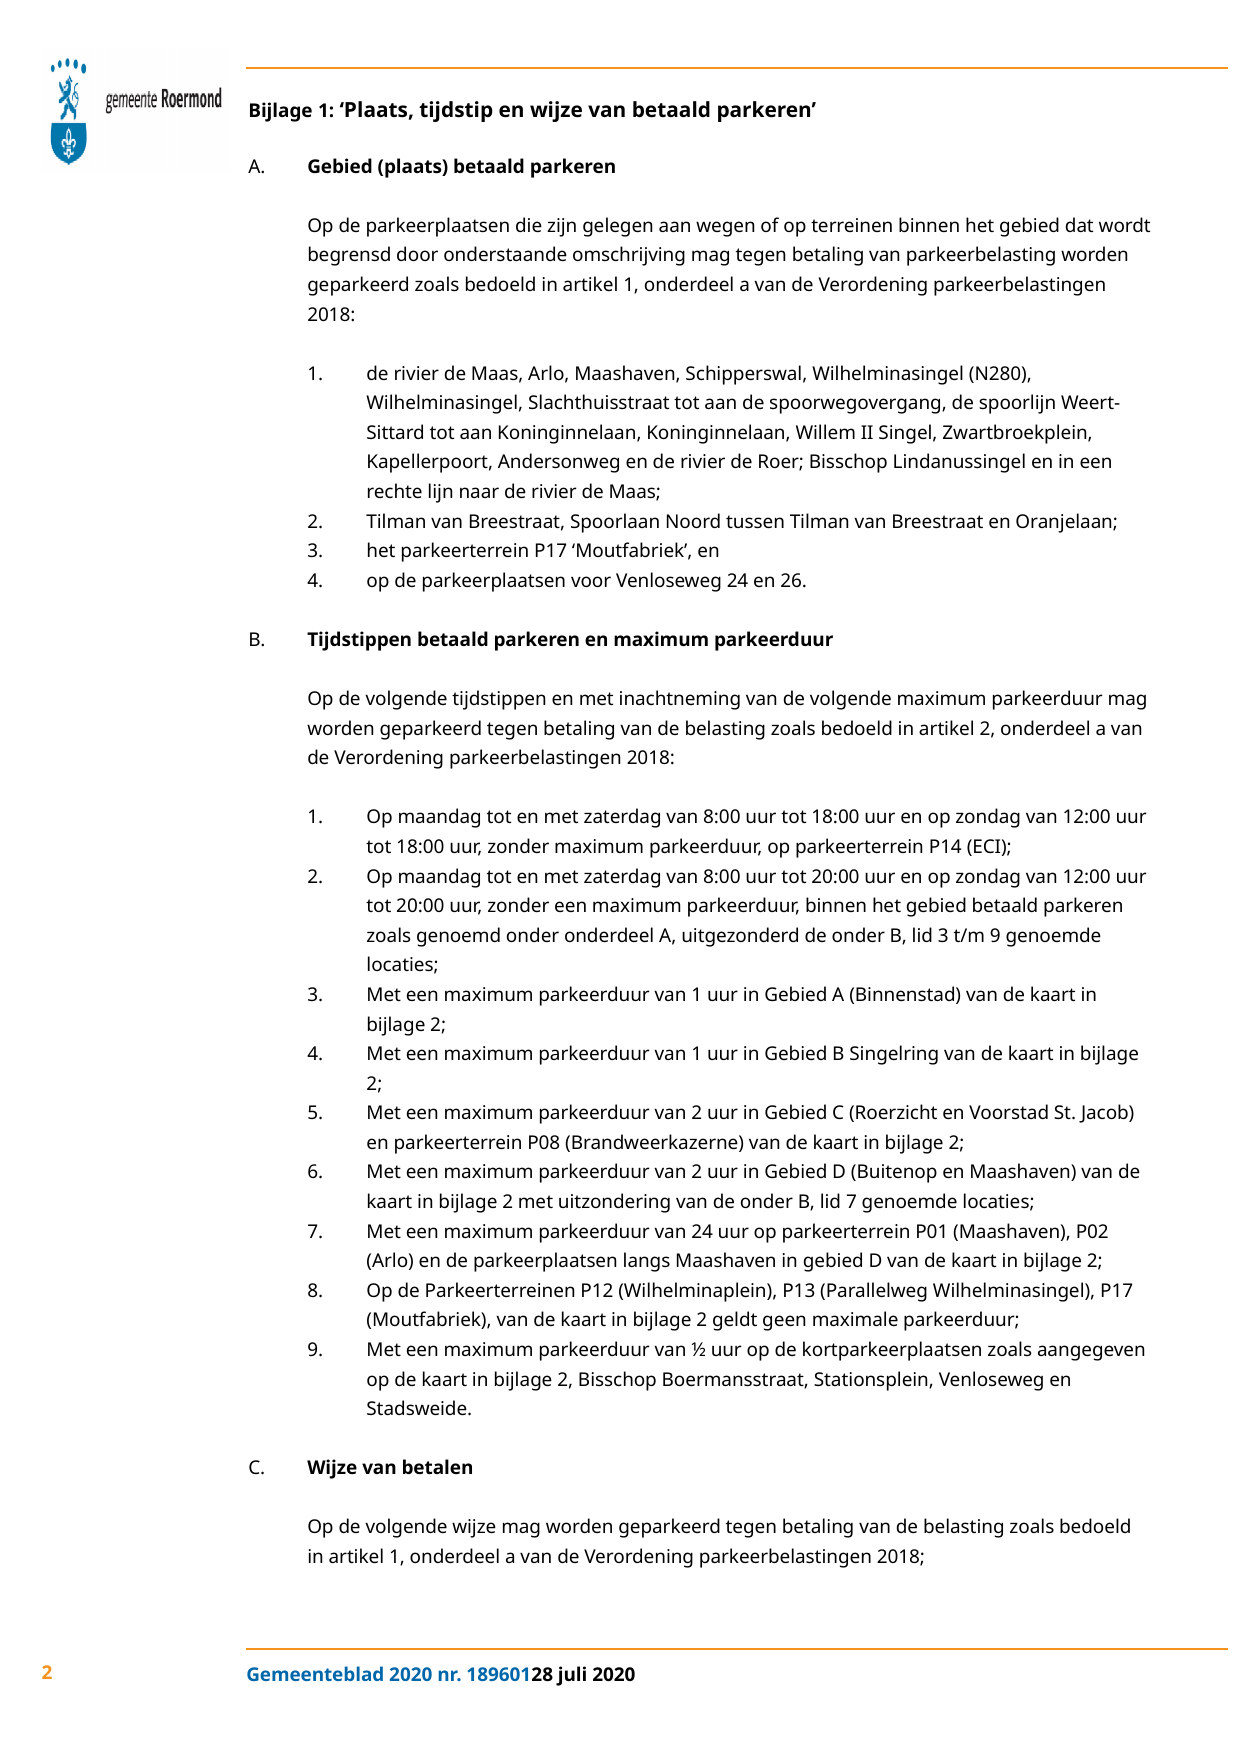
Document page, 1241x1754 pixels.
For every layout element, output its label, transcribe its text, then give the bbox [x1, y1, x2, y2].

list Tijdstippen betaald parkeren en maximum parkeerduur [248, 626, 1152, 652]
list Gebied (plaats) betaald parkeren [248, 153, 1152, 179]
list Op de volgende tijdstippen en met inachtneming van de volgende maximum parkeerduur mag worden geparkeerd tegen betaling van de belasting zoals bedoeld in artikel 2, onderdeel a van de Verordening parkeerbelastingen 2018: [248, 685, 1152, 770]
list Met een maximum parkeerduur van 2 uur in Gebied D (Buitenop en Maashaven) van de kaart in bijlage 2 met uitzondering van de onder B, lid 7 genoemde locaties; [307, 1159, 1152, 1214]
list Op maandag tot en met zaterdag van 8:00 uur tot 18:00 uur en op zondag van 12:00 uur tot 18:00 uur, zonder maximum parkeerduur, op parkeerterrein P14 (ECI); [307, 804, 1152, 859]
list Wijze van betalen [248, 1454, 1152, 1480]
list Met een maximum parkeerduur van 2 uur in Gebied C (Roerzicht en Voorstad St. Jacob) en parkeerterrein P08 (Brandweerkazerne) van de kaart in bijlage 2; [307, 1099, 1152, 1155]
picture [41, 47, 231, 172]
list Met een maximum parkeerduur van 1 uur in Gebied B Singelring van de kaart in bijlage 2; [307, 1040, 1152, 1096]
list Tilman van Breestraat, Spoorlaan Noord tussen Tilman van Breestraat en Oranjelaan; [307, 508, 1152, 534]
list Met een maximum parkeerduur van 24 uur op parkeerterrein P01 (Maashaven), P02 (Arlo) en de parkeerplaatsen langs Maashaven in gebied D van de kaart in bijlage 2; [307, 1218, 1152, 1273]
text Bijlage 1: ‘Plaats, tijdstip en wijze van betaald parkeren’ [248, 95, 1152, 123]
list op de parkeerplaatsen voor Venloseweg 24 en 26. [307, 567, 1152, 593]
list Met een maximum parkeerduur van 1 uur in Gebied A (Binnenstad) van de kaart in bijlage 2; [307, 981, 1152, 1037]
list de rivier de Maas, Arlo, Maashaven, Schipperswal, Wilhelminasingel (N280), Wilhelminasingel, Slachthuisstraat tot aan de spoorwegovergang, de spoorlijn Weert-Sittard tot aan Koninginnelaan, Koninginnelaan, Willem II Singel, Zwartbroekplein, Kapellerpoort, Andersonweg en de rivier de Roer; Bisschop Lindanussingel en in een rechte lijn naar de rivier de Maas; [307, 360, 1152, 504]
list Op de Parkeerterreinen P12 (Wilhelminaplein), P13 (Parallelweg Wilhelminasingel), P17 (Moutfabriek), van de kaart in bijlage 2 geldt geen maximale parkeerduur; [307, 1277, 1152, 1332]
list Op de volgende wijze mag worden geparkeerd tegen betaling van de belasting zoals bedoeld in artikel 1, onderdeel a van de Verordening parkeerbelastingen 2018; [248, 1514, 1152, 1569]
list het parkeerterrein P17 ‘Moutfabriek’, en [307, 537, 1152, 563]
list Op maandag tot en met zaterdag van 8:00 uur tot 20:00 uur en op zondag van 12:00 uur tot 20:00 uur, zonder een maximum parkeerduur, binnen het gebied betaald parkeren zoals genoemd onder onderdeel A, uitgezonderd de onder B, lid 3 t/m 9 genoemde locaties; [307, 863, 1152, 977]
list Met een maximum parkeerduur van ½ uur op de kortparkeerplaatsen zoals aangegeven op de kaart in bijlage 2, Bisschop Boermansstraat, Stationsplein, Venloseweg en Stadsweide. [307, 1336, 1152, 1421]
list Op de parkeerplaatsen die zijn gelegen aan wegen of op terreinen binnen het gebied dat wordt begrensd door onderstaande omschrijving mag tegen betaling van parkeerbelasting worden geparkeerd zoals bedoeld in artikel 1, onderdeel a van de Verordening parkeerbelastingen 2018: [248, 212, 1152, 327]
